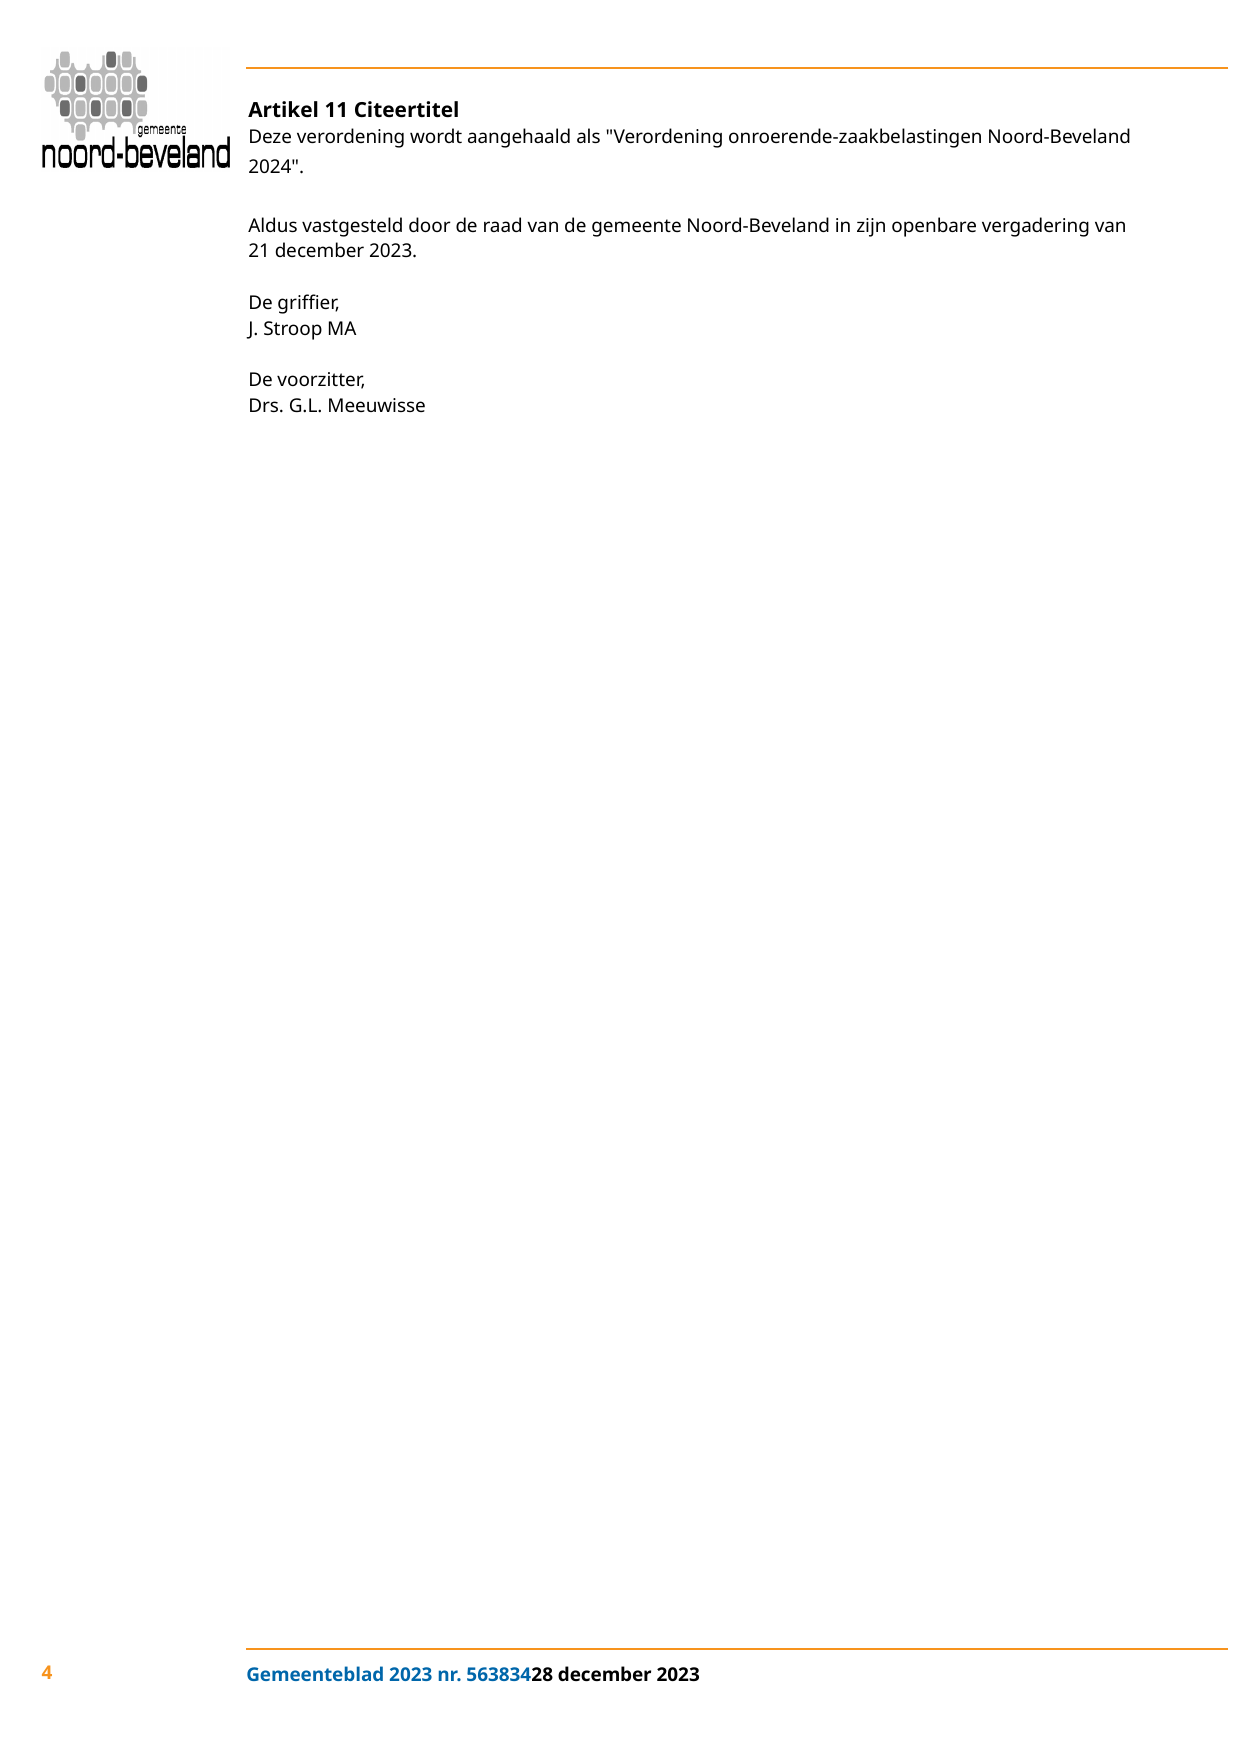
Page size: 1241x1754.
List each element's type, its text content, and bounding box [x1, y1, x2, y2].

text Drs. G.L. Meeuwisse [248, 392, 1152, 418]
text De griffier, [248, 289, 1152, 315]
text Deze verordening wordt aangehaald als "Verordening onroerende-zaakbelastingen Noord-Beveland 2024". [248, 123, 1152, 178]
text J. Stroop MA [248, 315, 1152, 341]
text Aldus vastgesteld door de raad van de gemeente Noord-Beveland in zijn openbare vergadering van 21 december 2023. [248, 212, 1152, 263]
picture [41, 47, 231, 172]
text Artikel 11 Citeertitel [248, 95, 1152, 123]
text De voorzitter, [248, 366, 1152, 392]
